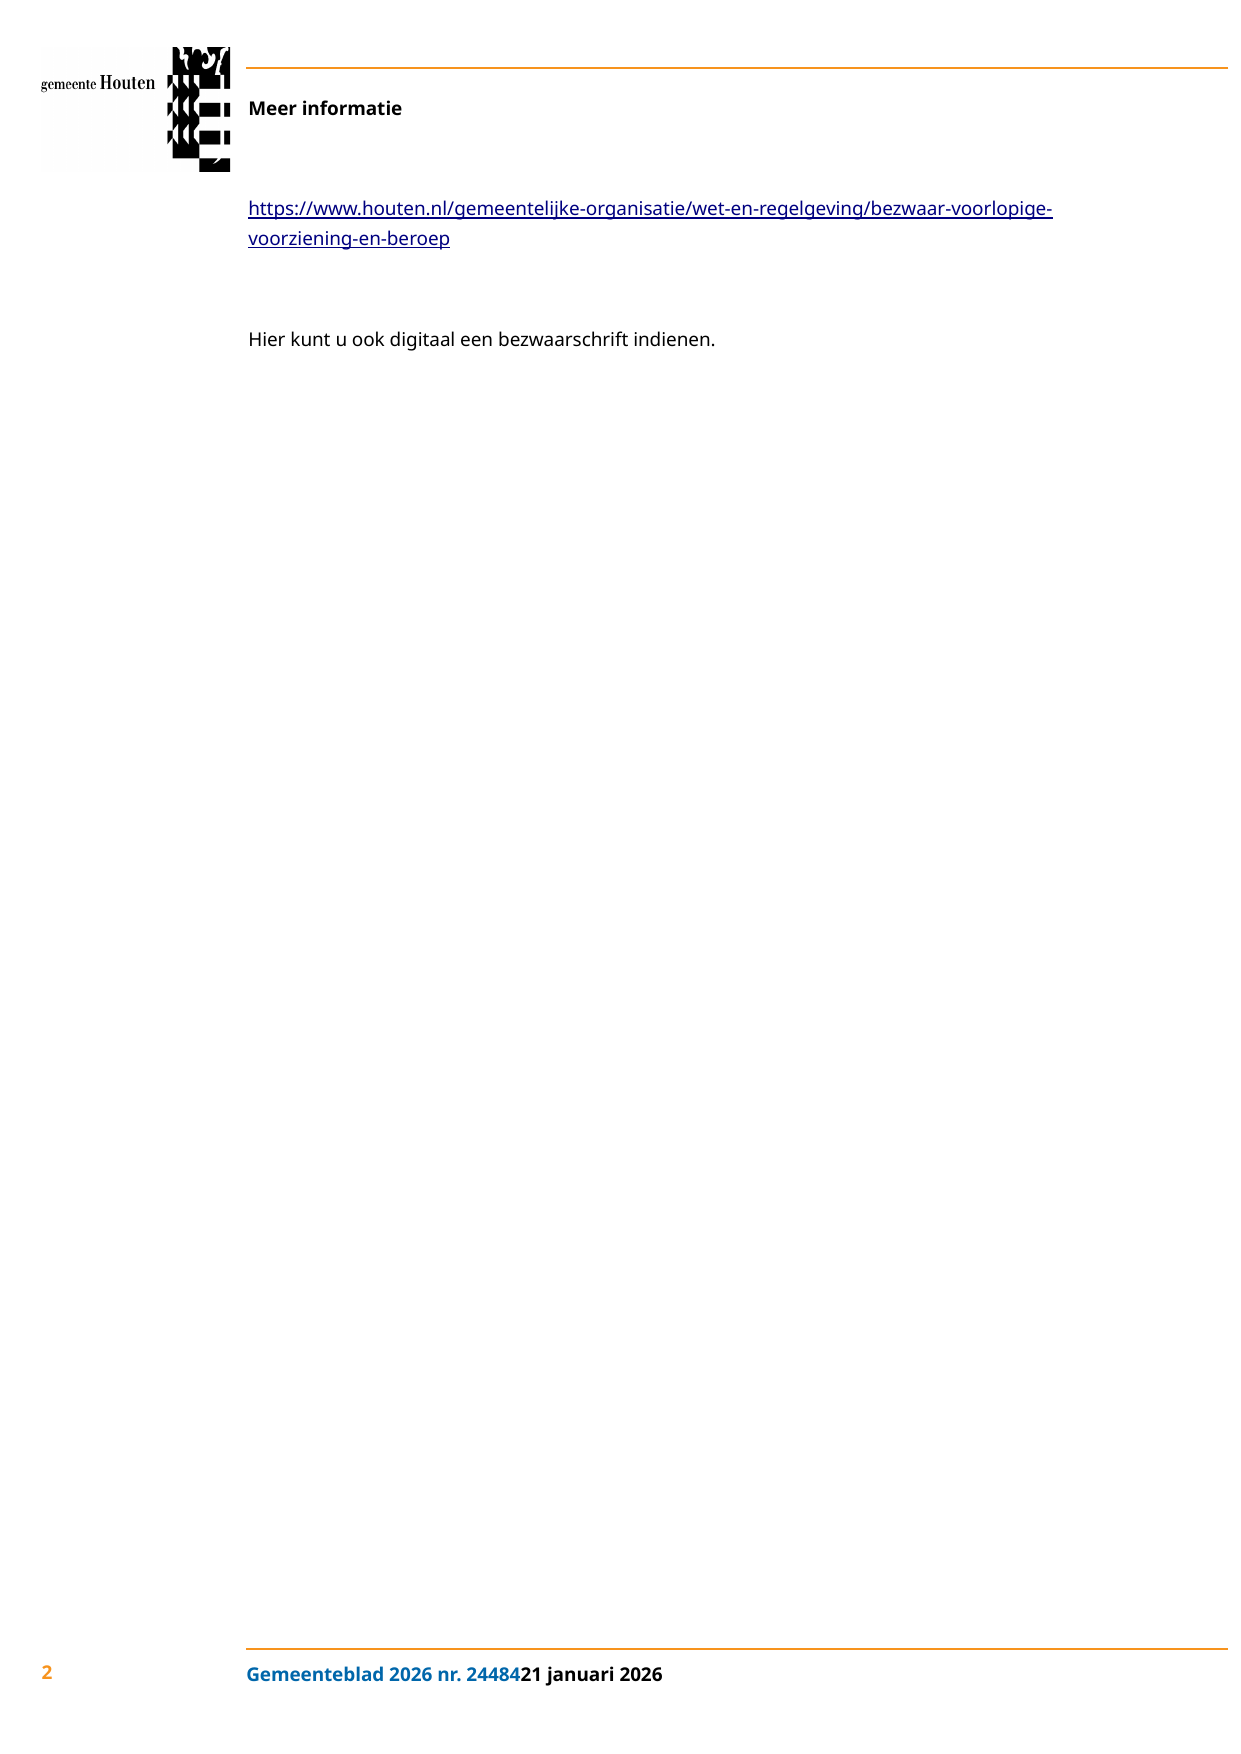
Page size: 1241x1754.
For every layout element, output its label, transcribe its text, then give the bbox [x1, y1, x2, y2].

text Meer informatie [248, 95, 1152, 121]
picture [41, 47, 231, 172]
text Hier kunt u ook digitaal een bezwaarschrift indienen. [248, 326, 1152, 352]
text https://www.houten.nl/gemeentelijke-organisatie/wet-en-regelgeving/bezwaar-voorlopige-voorziening-en-beroep [248, 196, 1152, 251]
